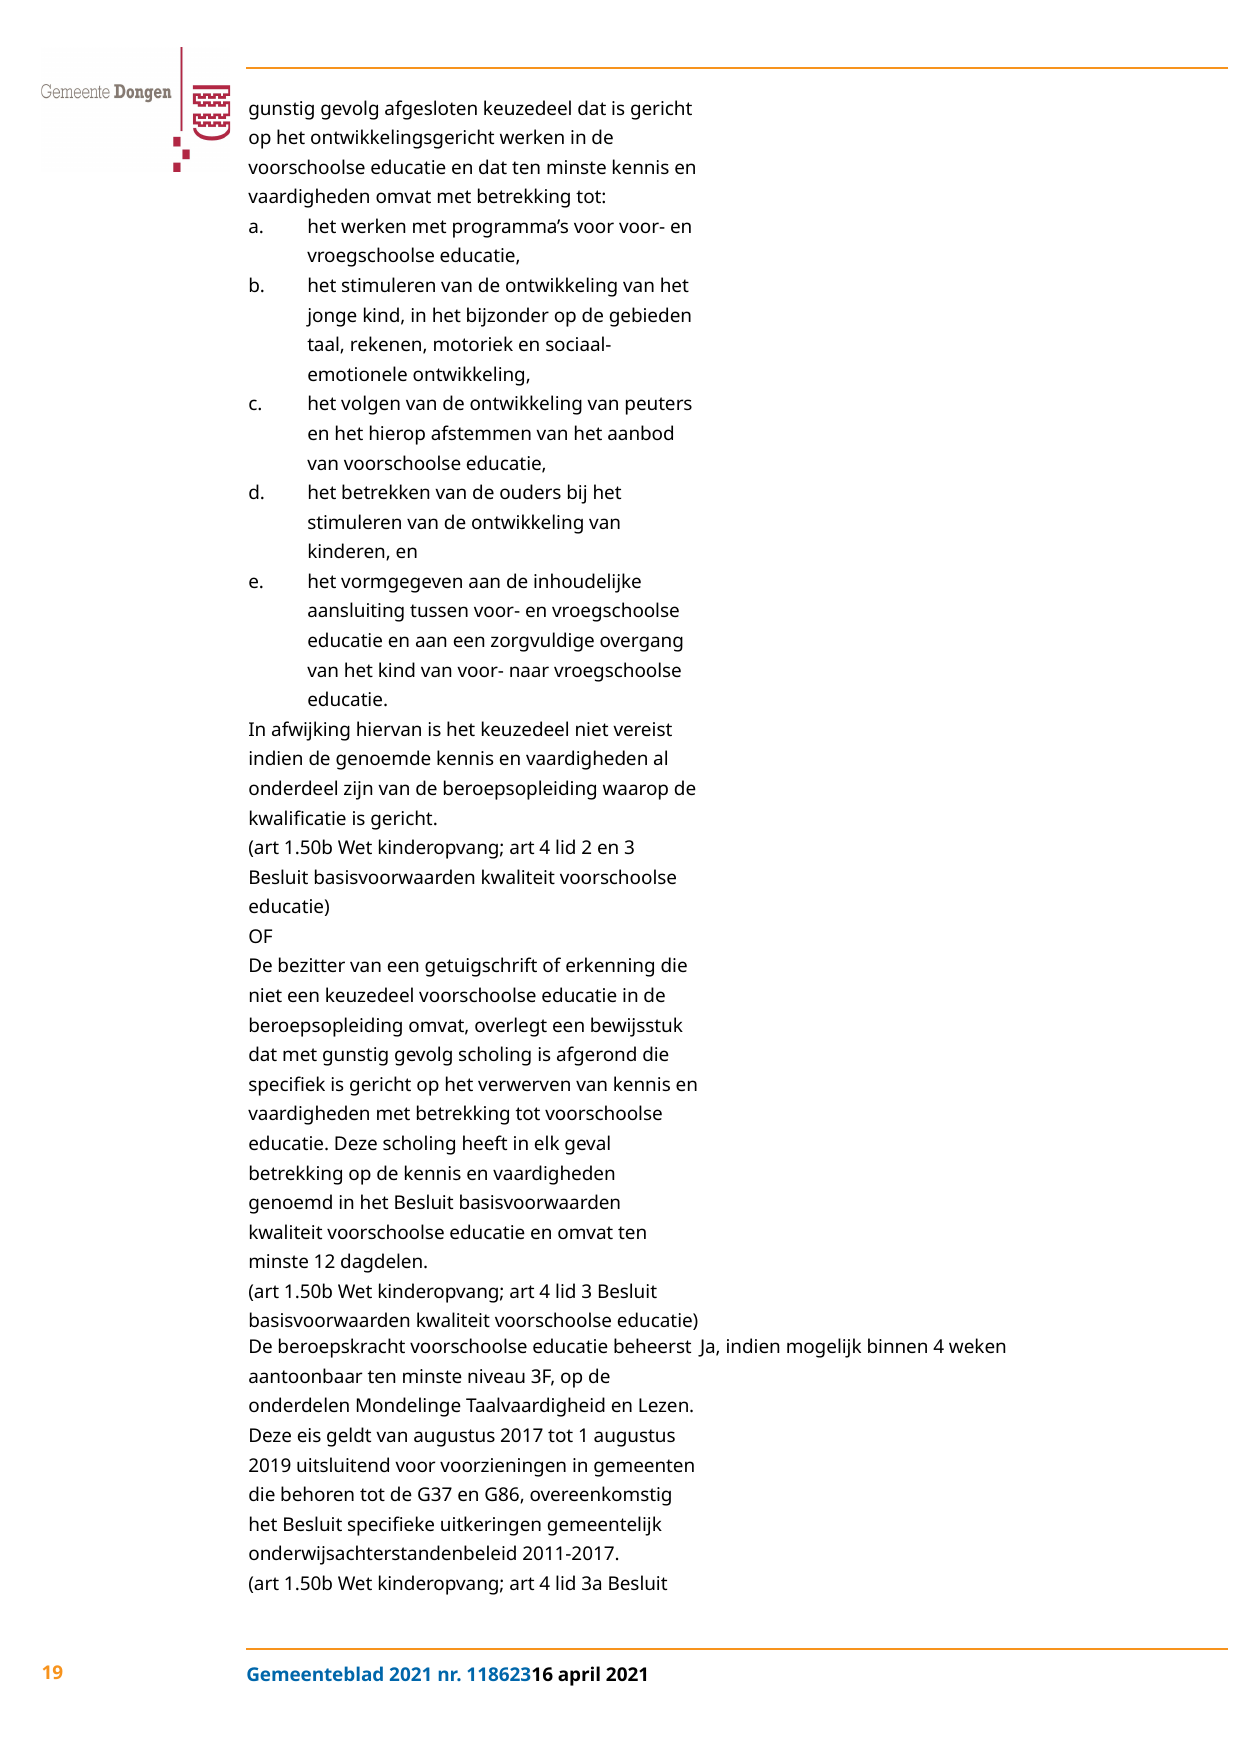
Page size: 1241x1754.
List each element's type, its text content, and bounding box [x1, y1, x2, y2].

picture [41, 47, 231, 172]
table_cell De beroepskracht voorschoolse educatie beheerst aantoonbaar ten minste niveau 3F, op de onderdelen Mondelinge Taalvaardigheid en Lezen. Deze eis geldt van augustus 2017 tot 1 augustus 2019 uitsluitend voor voorzieningen in gemeenten die behoren tot de G37 en G86, overeenkomstig het Besluit specifieke uitkeringen gemeentelijk onderwijsachterstandenbeleid 2011-2017. (art 1.50b Wet kinderopvang; art 4 lid 3a Besluit [248, 1334, 700, 1596]
table_cell [700, 95, 1152, 1333]
table_cell Ja, indien mogelijk binnen 4 weken [700, 1334, 1152, 1596]
table_cell gunstig gevolg afgesloten keuzedeel dat is gericht op het ontwikkelingsgericht werken in de voorschoolse educatie en dat ten minste kennis en vaardigheden omvat met betrekking tot: het werken met programma’s voor voor- en vroegschoolse educatie, het stimuleren van de ontwikkeling van het jonge kind, in het bijzonder op de gebieden taal, rekenen, motoriek en sociaal-emotionele ontwikkeling, het volgen van de ontwikkeling van peuters en het hierop afstemmen van het aanbod van voorschoolse educatie, het betrekken van de ouders bij het stimuleren van de ontwikkeling van kinderen, en het vormgegeven aan de inhoudelijke aansluiting tussen voor- en vroegschoolse educatie en aan een zorgvuldige overgang van het kind van voor- naar vroegschoolse educatie. In afwijking hiervan is het keuzedeel niet vereist indien de genoemde kennis en vaardigheden al onderdeel zijn van de beroepsopleiding waarop de kwalificatie is gericht. (art 1.50b Wet kinderopvang; art 4 lid 2 en 3 Besluit basisvoorwaarden kwaliteit voorschoolse educatie) OF De bezitter van een getuigschrift of erkenning die niet een keuzedeel voorschoolse educatie in de beroepsopleiding omvat, overlegt een bewijsstuk dat met gunstig gevolg scholing is afgerond die specifiek is gericht op het verwerven van kennis en vaardigheden met betrekking tot voorschoolse educatie. Deze scholing heeft in elk geval betrekking op de kennis en vaardigheden genoemd in het Besluit basisvoorwaarden kwaliteit voorschoolse educatie en omvat ten minste 12 dagdelen. (art 1.50b Wet kinderopvang; art 4 lid 3 Besluit basisvoorwaarden kwaliteit voorschoolse educatie) [248, 95, 700, 1333]
